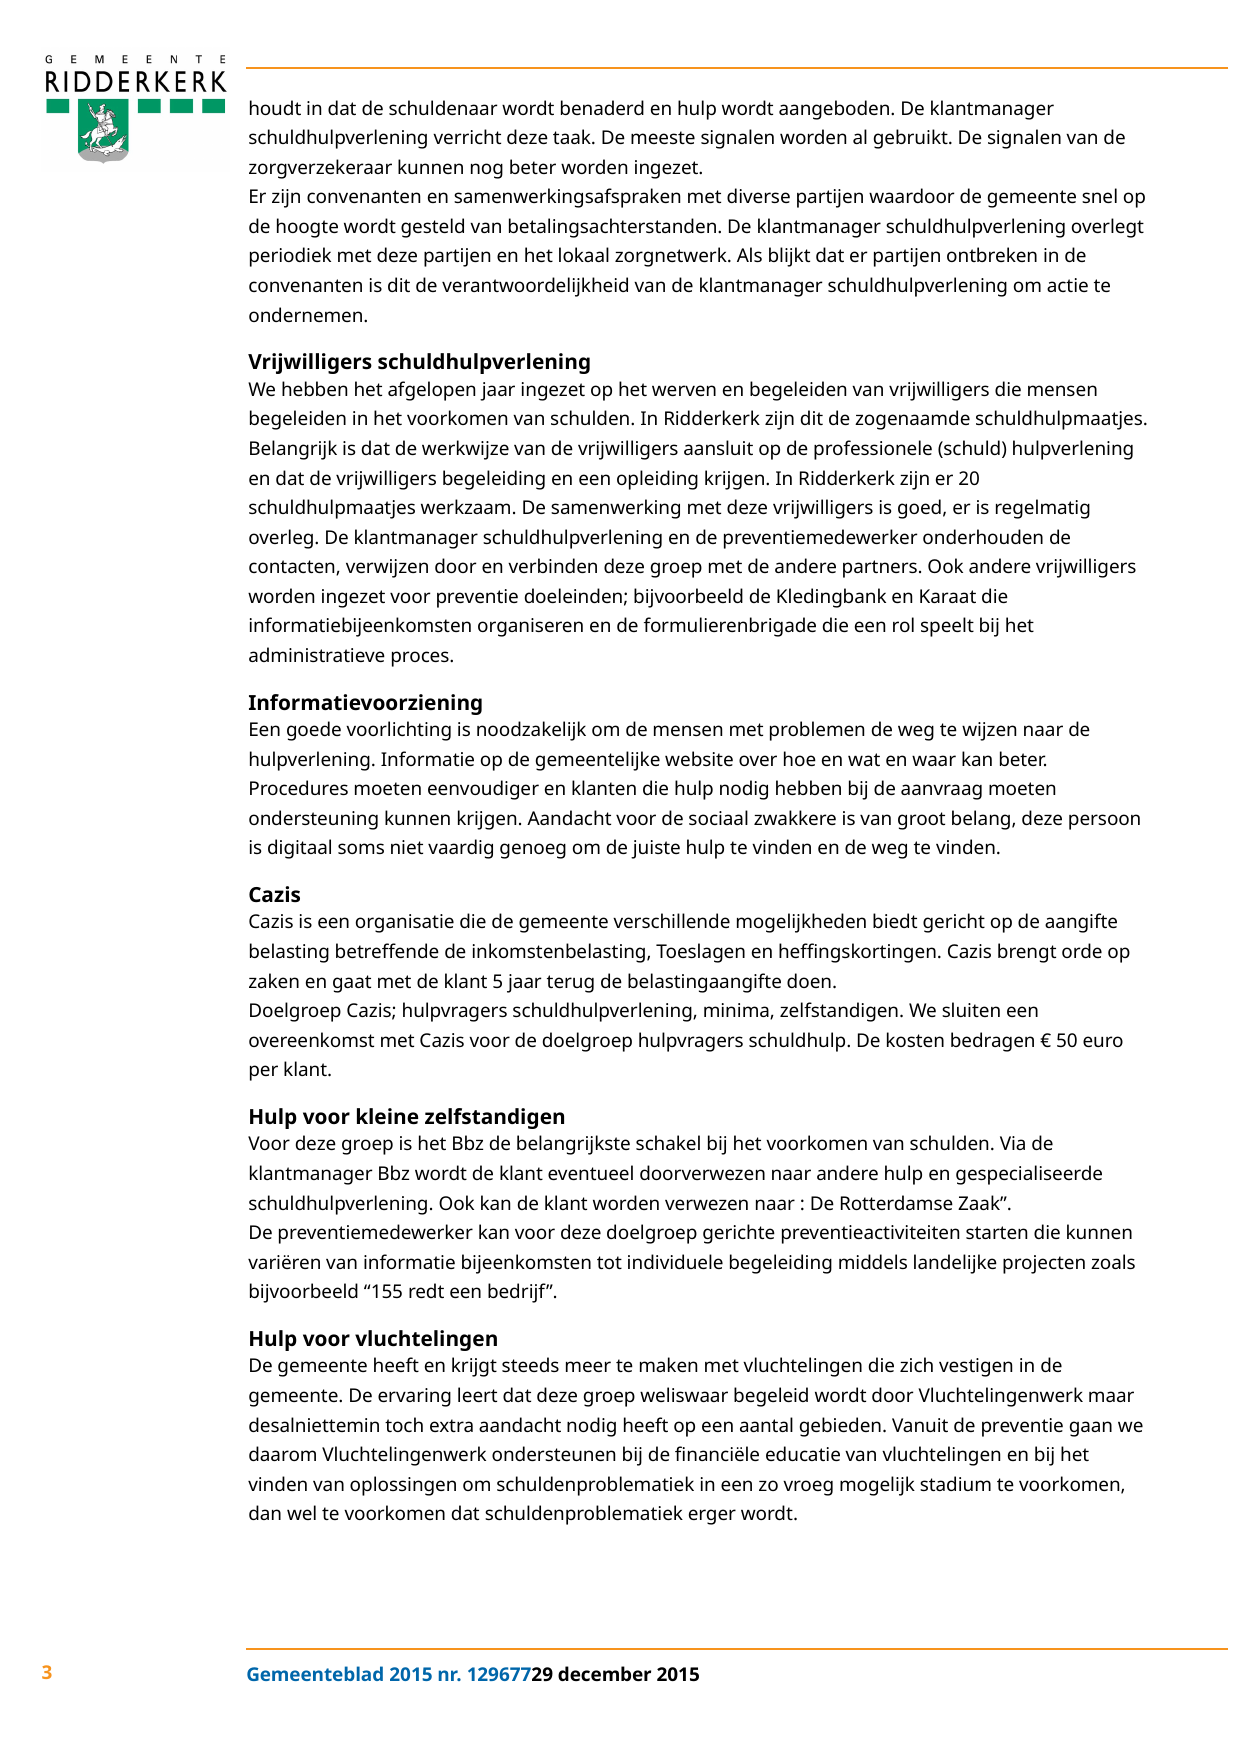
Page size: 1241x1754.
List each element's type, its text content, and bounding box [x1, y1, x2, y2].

text Informatievoorziening [248, 688, 1152, 716]
text Hulp voor kleine zelfstandigen [248, 1102, 1152, 1131]
text Hulp voor vluchtelingen [248, 1324, 1152, 1353]
text houdt in dat de schuldenaar wordt benaderd en hulp wordt aangeboden. De klantmanager schuldhulpverlening verricht deze taak. De meeste signalen worden al gebruikt. De signalen van de zorgverzekeraar kunnen nog beter worden ingezet. [248, 95, 1152, 180]
text Cazis [248, 880, 1152, 909]
text De preventiemedewerker kan voor deze doelgroep gerichte preventieactiviteiten starten die kunnen variëren van informatie bijeenkomsten tot individuele begeleiding middels landelijke projecten zoals bijvoorbeeld “155 redt een bedrijf”. [248, 1219, 1152, 1304]
text Voor deze groep is het Bbz de belangrijkste schakel bij het voorkomen van schulden. Via de klantmanager Bbz wordt de klant eventueel doorverwezen naar andere hulp en gespecialiseerde schuldhulpverlening. Ook kan de klant worden verwezen naar : De Rotterdamse Zaak”. [248, 1131, 1152, 1216]
text Er zijn convenanten en samenwerkingsafspraken met diverse partijen waardoor de gemeente snel op de hoogte wordt gesteld van betalingsachterstanden. De klantmanager schuldhulpverlening overlegt periodiek met deze partijen en het lokaal zorgnetwerk. Als blijkt dat er partijen ontbreken in de convenanten is dit de verantwoordelijkheid van de klantmanager schuldhulpverlening om actie te ondernemen. [248, 183, 1152, 328]
text Cazis is een organisatie die de gemeente verschillende mogelijkheden biedt gericht op de aangifte belasting betreffende de inkomstenbelasting, Toeslagen en heffingskortingen. Cazis brengt orde op zaken en gaat met de klant 5 jaar terug de belastingaangifte doen. [248, 909, 1152, 993]
text Procedures moeten eenvoudiger en klanten die hulp nodig hebben bij de aanvraag moeten ondersteuning kunnen krijgen. Aandacht voor de sociaal zwakkere is van groot belang, deze persoon is digitaal soms niet vaardig genoeg om de juiste hulp te vinden en de weg te vinden. [248, 775, 1152, 860]
text We hebben het afgelopen jaar ingezet op het werven en begeleiden van vrijwilligers die mensen begeleiden in het voorkomen van schulden. In Ridderkerk zijn dit de zogenaamde schuldhulpmaatjes. Belangrijk is dat de werkwijze van de vrijwilligers aansluit op de professionele (schuld) hulpverlening en dat de vrijwilligers begeleiding en een opleiding krijgen. In Ridderkerk zijn er 20 schuldhulpmaatjes werkzaam. De samenwerking met deze vrijwilligers is goed, er is regelmatig overleg. De klantmanager schuldhulpverlening en de preventiemedewerker onderhouden de contacten, verwijzen door en verbinden deze groep met de andere partners. Ook andere vrijwilligers worden ingezet voor preventie doeleinden; bijvoorbeeld de Kledingbank en Karaat die informatiebijeenkomsten organiseren en de formulierenbrigade die een rol speelt bij het administratieve proces. [248, 376, 1152, 668]
text Doelgroep Cazis; hulpvragers schuldhulpverlening, minima, zelfstandigen. We sluiten een overeenkomst met Cazis voor de doelgroep hulpvragers schuldhulp. De kosten bedragen € 50 euro per klant. [248, 997, 1152, 1082]
picture [41, 47, 231, 172]
text Vrijwilligers schuldhulpverlening [248, 347, 1152, 376]
text Een goede voorlichting is noodzakelijk om de mensen met problemen de weg te wijzen naar de hulpverlening. Informatie op de gemeentelijke website over hoe en wat en waar kan beter. [248, 716, 1152, 772]
text De gemeente heeft en krijgt steeds meer te maken met vluchtelingen die zich vestigen in de gemeente. De ervaring leert dat deze groep weliswaar begeleid wordt door Vluchtelingenwerk maar desalniettemin toch extra aandacht nodig heeft op een aantal gebieden. Vanuit de preventie gaan we daarom Vluchtelingenwerk ondersteunen bij de financiële educatie van vluchtelingen en bij het vinden van oplossingen om schuldenproblematiek in een zo vroeg mogelijk stadium te voorkomen, dan wel te voorkomen dat schuldenproblematiek erger wordt. [248, 1353, 1152, 1526]
